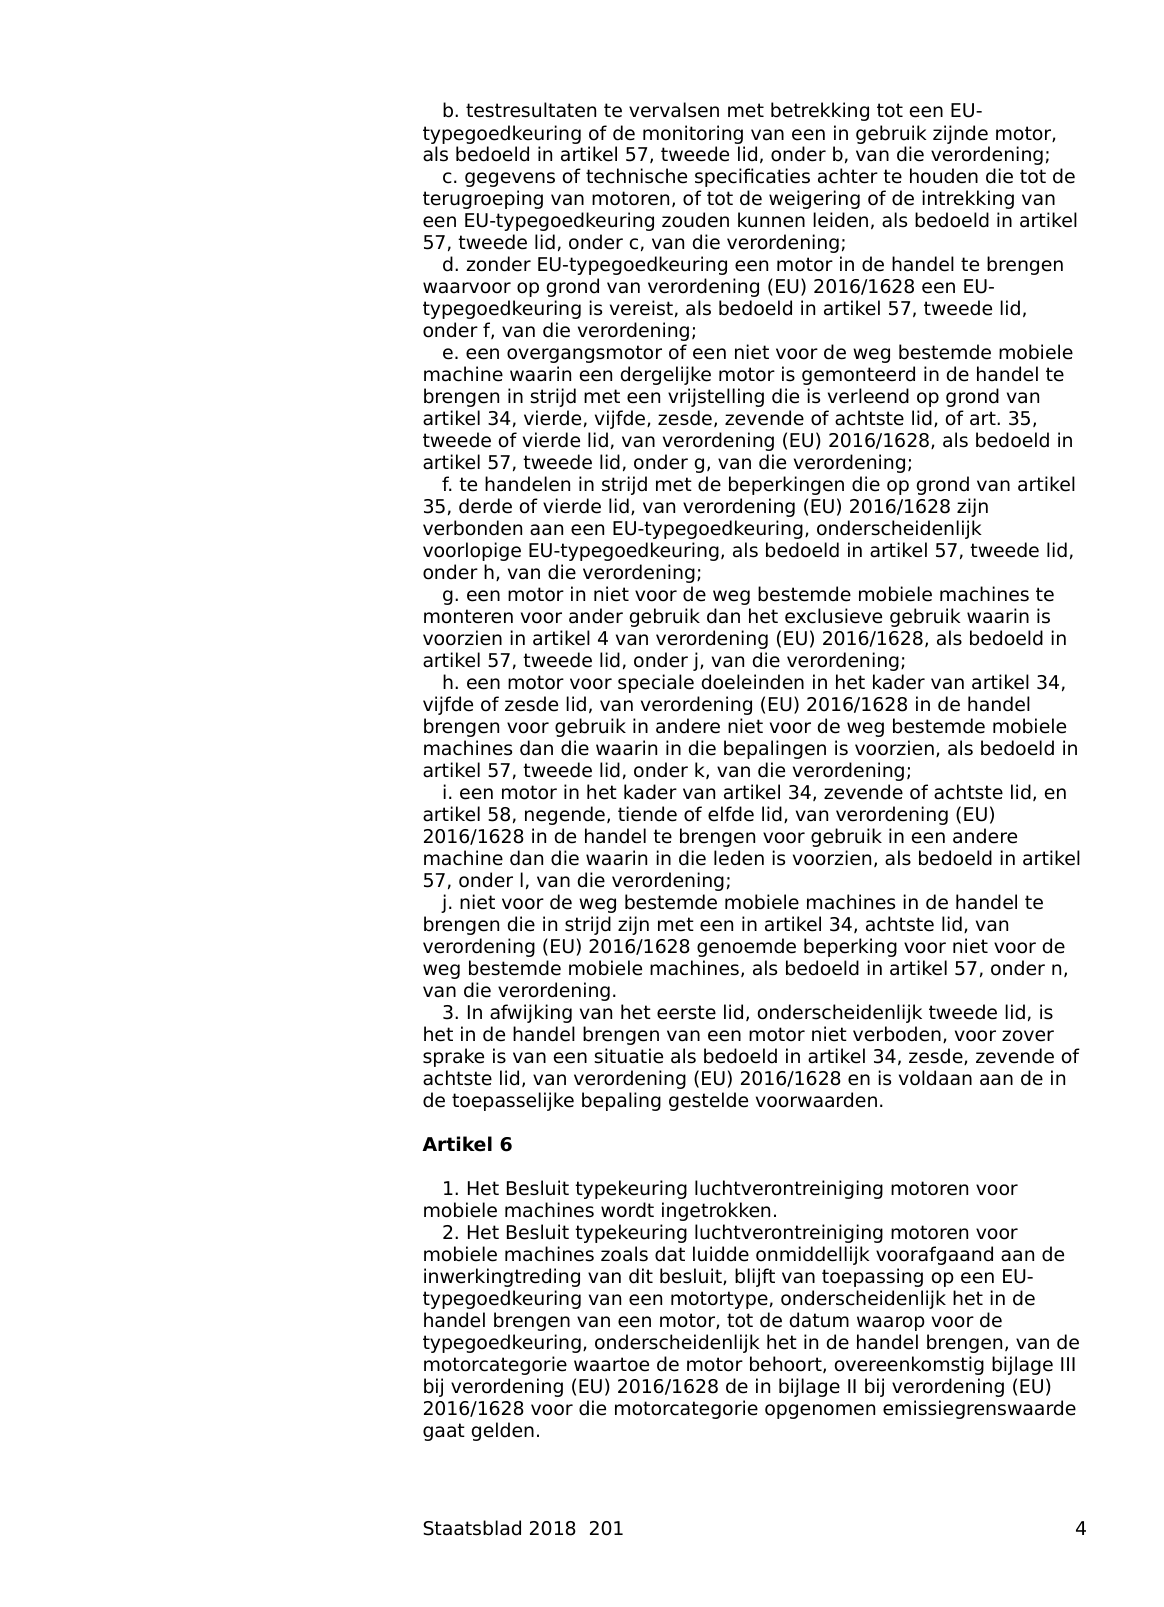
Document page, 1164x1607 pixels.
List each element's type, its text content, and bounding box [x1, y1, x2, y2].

text e. een overgangsmotor of een niet voor de weg bestemde mobiele machine waarin een dergelijke motor is gemonteerd in de handel te brengen in strijd met een vrijstelling die is verleend op grond van artikel 34, vierde, vijfde, zesde, zevende of achtste lid, of art. 35, tweede of vierde lid, van verordening (EU) 2016/1628, als bedoeld in artikel 57, tweede lid, onder g, van die verordening; [422, 342, 1087, 474]
subtitle Artikel 6 [422, 1134, 1087, 1156]
text 2. Het Besluit typekeuring luchtverontreiniging motoren voor mobiele machines zoals dat luidde onmiddellijk voorafgaand aan de inwerkingtreding van dit besluit, blijft van toepassing op een EU-typegoedkeuring van een motortype, onderscheidenlijk het in de handel brengen van een motor, tot de datum waarop voor de typegoedkeuring, onderscheidenlijk het in de handel brengen, van de motorcategorie waartoe de motor behoort, overeenkomstig bijlage III bij verordening (EU) 2016/1628 de in bijlage II bij verordening (EU) 2016/1628 voor die motorcategorie opgenomen emissiegrenswaarde gaat gelden. [422, 1222, 1087, 1442]
text 3. In afwijking van het eerste lid, onderscheidenlijk tweede lid, is het in de handel brengen van een motor niet verboden, voor zover sprake is van een situatie als bedoeld in artikel 34, zesde, zevende of achtste lid, van verordening (EU) 2016/1628 en is voldaan aan de in de toepasselijke bepaling gestelde voorwaarden. [422, 1002, 1087, 1111]
text 1. Het Besluit typekeuring luchtverontreiniging motoren voor mobiele machines wordt ingetrokken. [422, 1178, 1087, 1222]
text j. niet voor de weg bestemde mobiele machines in de handel te brengen die in strijd zijn met een in artikel 34, achtste lid, van verordening (EU) 2016/1628 genoemde beperking voor niet voor de weg bestemde mobiele machines, als bedoeld in artikel 57, onder n, van die verordening. [422, 892, 1087, 1002]
text f. te handelen in strijd met de beperkingen die op grond van artikel 35, derde of vierde lid, van verordening (EU) 2016/1628 zijn verbonden aan een EU-typegoedkeuring, onderscheidenlijk voorlopige EU-typegoedkeuring, als bedoeld in artikel 57, tweede lid, onder h, van die verordening; [422, 474, 1087, 584]
text b. testresultaten te vervalsen met betrekking tot een EU-typegoedkeuring of de monitoring van een in gebruik zijnde motor, als bedoeld in artikel 57, tweede lid, onder b, van die verordening; [422, 100, 1087, 166]
text d. zonder EU-typegoedkeuring een motor in de handel te brengen waarvoor op grond van verordening (EU) 2016/1628 een EU-typegoedkeuring is vereist, als bedoeld in artikel 57, tweede lid, onder f, van die verordening; [422, 254, 1087, 342]
text h. een motor voor speciale doeleinden in het kader van artikel 34, vijfde of zesde lid, van verordening (EU) 2016/1628 in de handel brengen voor gebruik in andere niet voor de weg bestemde mobiele machines dan die waarin in die bepalingen is voorzien, als bedoeld in artikel 57, tweede lid, onder k, van die verordening; [422, 672, 1087, 782]
text g. een motor in niet voor de weg bestemde mobiele machines te monteren voor ander gebruik dan het exclusieve gebruik waarin is voorzien in artikel 4 van verordening (EU) 2016/1628, als bedoeld in artikel 57, tweede lid, onder j, van die verordening; [422, 584, 1087, 672]
text c. gegevens of technische specificaties achter te houden die tot de terugroeping van motoren, of tot de weigering of de intrekking van een EU-typegoedkeuring zouden kunnen leiden, als bedoeld in artikel 57, tweede lid, onder c, van die verordening; [422, 166, 1087, 254]
text i. een motor in het kader van artikel 34, zevende of achtste lid, en artikel 58, negende, tiende of elfde lid, van verordening (EU) 2016/1628 in de handel te brengen voor gebruik in een andere machine dan die waarin in die leden is voorzien, als bedoeld in artikel 57, onder l, van die verordening; [422, 782, 1087, 892]
